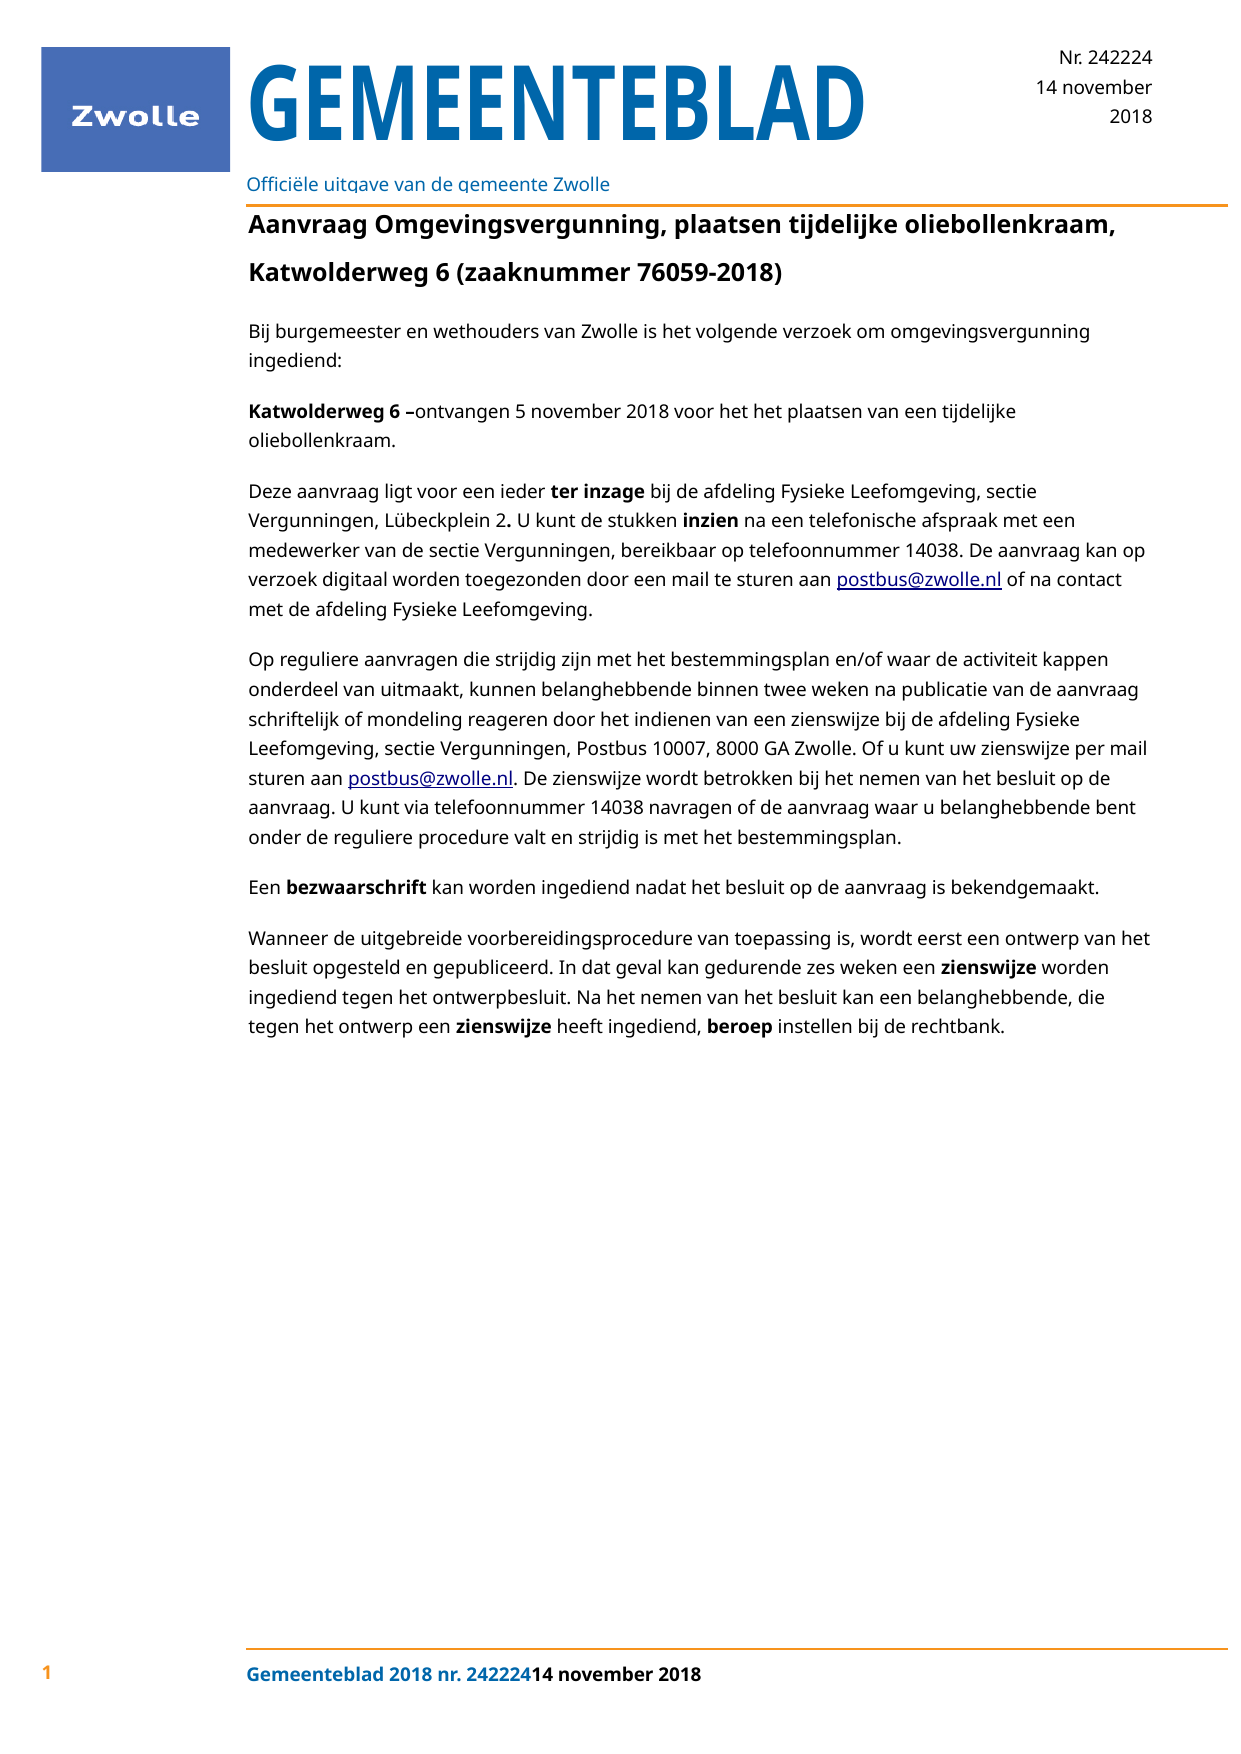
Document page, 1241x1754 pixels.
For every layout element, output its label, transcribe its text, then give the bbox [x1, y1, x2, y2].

text Katwolderweg 6 –ontvangen 5 november 2018 voor het het plaatsen van een tijdelijke oliebollenkraam. [248, 398, 1152, 453]
text Bij burgemeester en wethouders van Zwolle is het volgende verzoek om omgevingsvergunning ingediend: [248, 318, 1152, 373]
picture [41, 47, 231, 172]
text Op reguliere aanvragen die strijdig zijn met het bestemmingsplan en/of waar de activiteit kappen onderdeel van uitmaakt, kunnen belanghebbende binnen twee weken na publicatie van de aanvraag schriftelijk of mondeling reageren door het indienen van een zienswijze bij de afdeling Fysieke Leefomgeving, sectie Vergunningen, Postbus 10007, 8000 GA Zwolle. Of u kunt uw zienswijze per mail sturen aan postbus@zwolle.nl. De zienswijze wordt betrokken bij het nemen van het besluit op de aanvraag. U kunt via telefoonnummer 14038 navragen of de aanvraag waar u belanghebbende bent onder de reguliere procedure valt en strijdig is met het bestemmingsplan. [248, 647, 1152, 850]
text Deze aanvraag ligt voor een ieder ter inzage bij de afdeling Fysieke Leefomgeving, sectie Vergunningen, Lübeckplein 2. U kunt de stukken inzien na een telefonische afspraak met een medewerker van de sectie Vergunningen, bereikbaar op telefoonnummer 14038. De aanvraag kan op verzoek digitaal worden toegezonden door een mail te sturen aan postbus@zwolle.nl of na contact met de afdeling Fysieke Leefomgeving. [248, 478, 1152, 622]
text Een bezwaarschrift kan worden ingediend nadat het besluit op de aanvraag is bekendgemaakt. [248, 874, 1152, 900]
text Wanneer de uitgebreide voorbereidingsprocedure van toepassing is, wordt eerst een ontwerp van het besluit opgesteld en gepubliceerd. In dat geval kan gedurende zes weken een zienswijze worden ingediend tegen het ontwerpbesluit. Na het nemen van het besluit kan een belanghebbende, die tegen het ontwerp een zienswijze heeft ingediend, beroep instellen bij de rechtbank. [248, 925, 1152, 1039]
text Aanvraag Omgevingsvergunning, plaatsen tijdelijke oliebollenkraam, Katwolderweg 6 (zaaknummer 76059-2018) [248, 207, 1152, 288]
